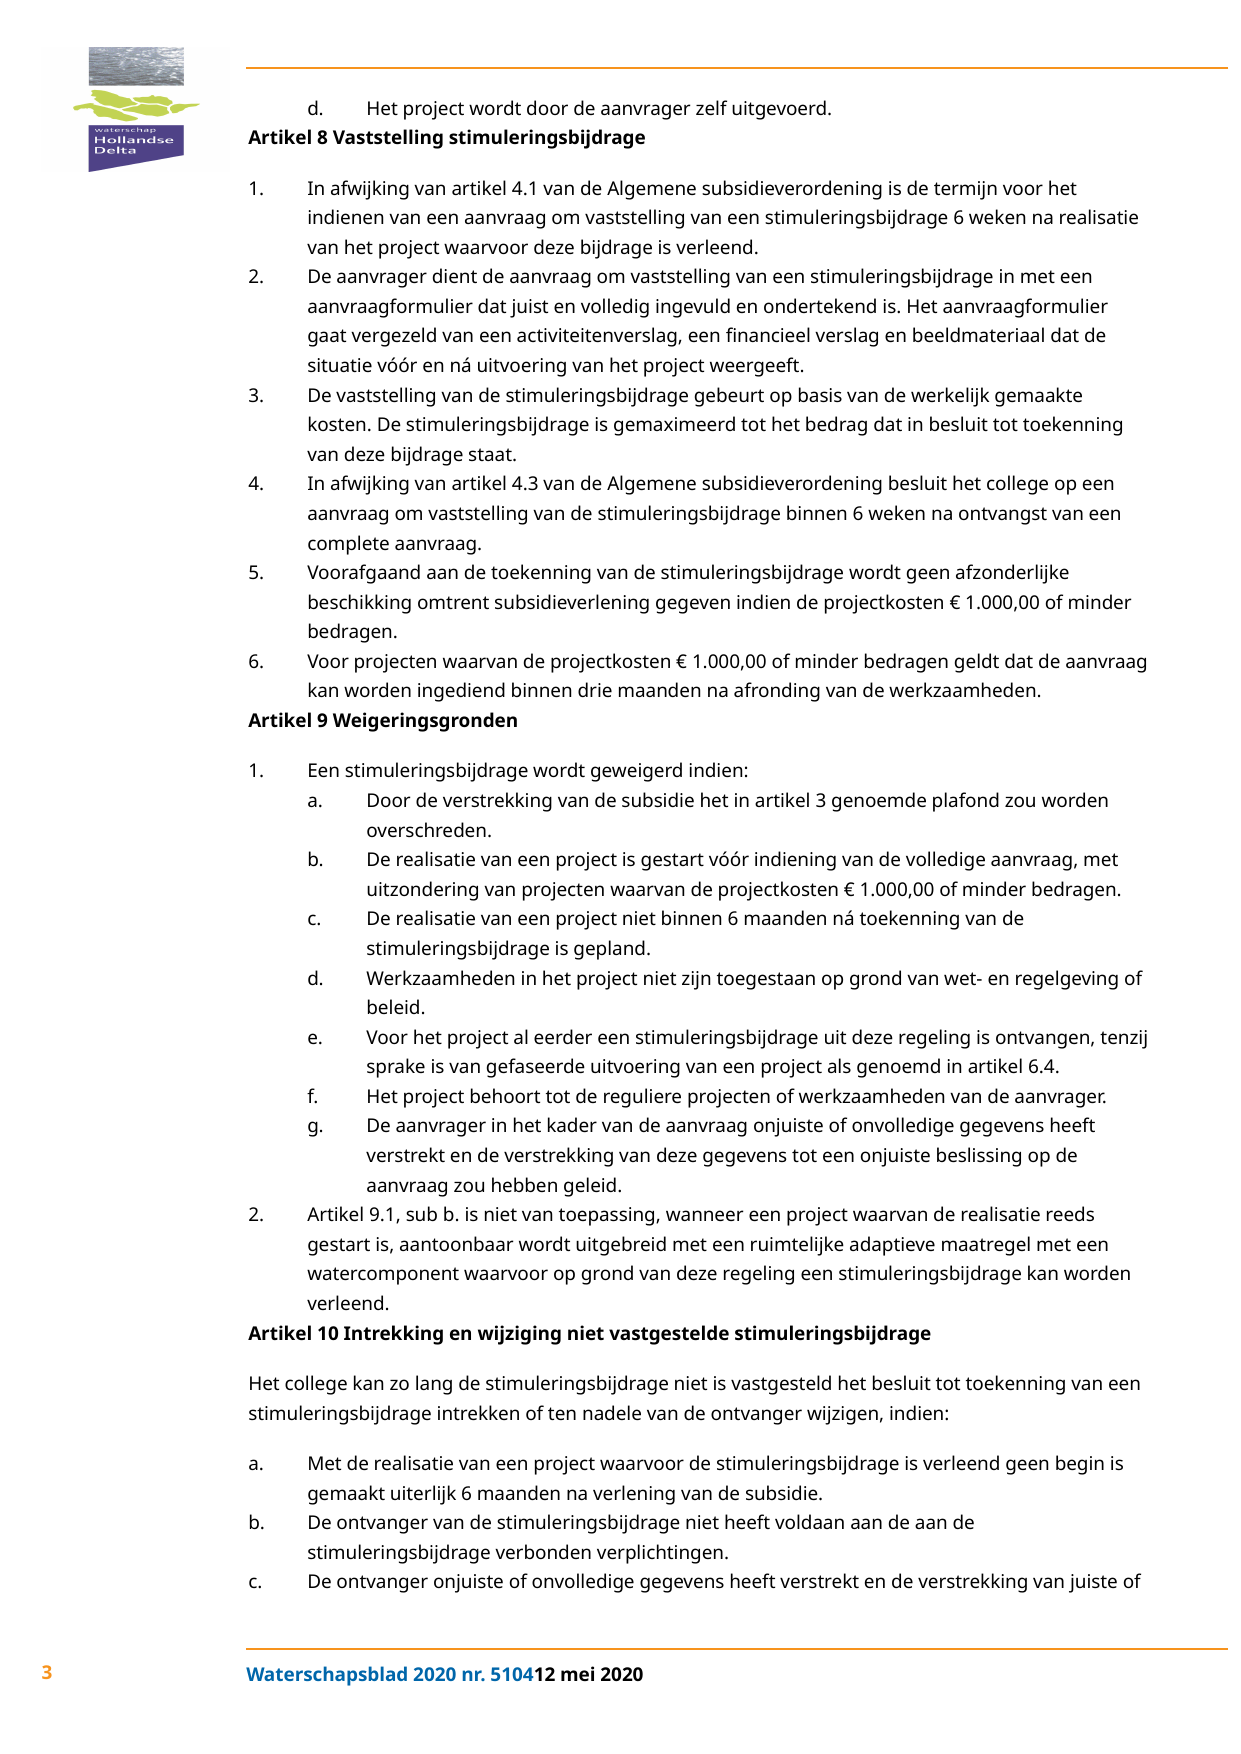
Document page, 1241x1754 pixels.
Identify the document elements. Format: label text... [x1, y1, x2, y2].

list De ontvanger van de stimuleringsbijdrage niet heeft voldaan aan de aan de stimuleringsbijdrage verbonden verplichtingen. [248, 1509, 1152, 1565]
list De aanvrager dient de aanvraag om vaststelling van een stimuleringsbijdrage in met een aanvraagformulier dat juist en volledig ingevuld en ondertekend is. Het aanvraagformulier gaat vergezeld van een activiteitenverslag, een financieel verslag en beeldmateriaal dat de situatie vóór en ná uitvoering van het project weergeeft. [248, 263, 1152, 378]
list Het project behoort tot de reguliere projecten of werkzaamheden van de aanvrager. [307, 1083, 1152, 1109]
list Voor het project al eerder een stimuleringsbijdrage uit deze regeling is ontvangen, tenzij sprake is van gefaseerde uitvoering van een project als genoemd in artikel 6.4. [307, 1024, 1152, 1079]
list Werkzaamheden in het project niet zijn toegestaan op grond van wet- en regelgeving of beleid. [307, 965, 1152, 1020]
list Voorafgaand aan de toekenning van de stimuleringsbijdrage wordt geen afzonderlijke beschikking omtrent subsidieverlening gegeven indien de projectkosten € 1.000,00 of minder bedragen. [248, 559, 1152, 644]
text Artikel 10 Intrekking en wijziging niet vastgestelde stimuleringsbijdrage [248, 1320, 1152, 1346]
list Artikel 9.1, sub b. is niet van toepassing, wanneer een project waarvan de realisatie reeds gestart is, aantoonbaar wordt uitgebreid met een ruimtelijke adaptieve maatregel met een watercomponent waarvoor op grond van deze regeling een stimuleringsbijdrage kan worden verleend. [248, 1201, 1152, 1316]
list De realisatie van een project niet binnen 6 maanden ná toekenning van de stimuleringsbijdrage is gepland. [307, 906, 1152, 961]
list Door de verstrekking van de subsidie het in artikel 3 genoemde plafond zou worden overschreden. [307, 787, 1152, 843]
list De ontvanger onjuiste of onvolledige gegevens heeft verstrekt en de verstrekking van juiste of [248, 1568, 1152, 1594]
list Met de realisatie van een project waarvoor de stimuleringsbijdrage is verleend geen begin is gemaakt uiterlijk 6 maanden na verlening van de subsidie. [248, 1450, 1152, 1506]
list De aanvrager in het kader van de aanvraag onjuiste of onvolledige gegevens heeft verstrekt en de verstrekking van deze gegevens tot een onjuiste beslissing op de aanvraag zou hebben geleid. [307, 1113, 1152, 1198]
list De vaststelling van de stimuleringsbijdrage gebeurt op basis van de werkelijk gemaakte kosten. De stimuleringsbijdrage is gemaximeerd tot het bedrag dat in besluit tot toekenning van deze bijdrage staat. [248, 382, 1152, 467]
list In afwijking van artikel 4.1 van de Algemene subsidieverordening is de termijn voor het indienen van een aanvraag om vaststelling van een stimuleringsbijdrage 6 weken na realisatie van het project waarvoor deze bijdrage is verleend. [248, 175, 1152, 260]
picture [41, 47, 231, 172]
list Het project wordt door de aanvrager zelf uitgevoerd. [307, 95, 1152, 121]
list Een stimuleringsbijdrage wordt geweigerd indien: [248, 758, 1152, 783]
list In afwijking van artikel 4.3 van de Algemene subsidieverordening besluit het college op een aanvraag om vaststelling van de stimuleringsbijdrage binnen 6 weken na ontvangst van een complete aanvraag. [248, 471, 1152, 556]
list De realisatie van een project is gestart vóór indiening van de volledige aanvraag, met uitzondering van projecten waarvan de projectkosten € 1.000,00 of minder bedragen. [307, 846, 1152, 902]
text Het college kan zo lang de stimuleringsbijdrage niet is vastgesteld het besluit tot toekenning van een stimuleringsbijdrage intrekken of ten nadele van de ontvanger wijzigen, indien: [248, 1370, 1152, 1426]
list Voor projecten waarvan de projectkosten € 1.000,00 of minder bedragen geldt dat de aanvraag kan worden ingediend binnen drie maanden na afronding van de werkzaamheden. [248, 648, 1152, 703]
text Artikel 8 Vaststelling stimuleringsbijdrage [248, 124, 1152, 150]
text Artikel 9 Weigeringsgronden [248, 707, 1152, 733]
